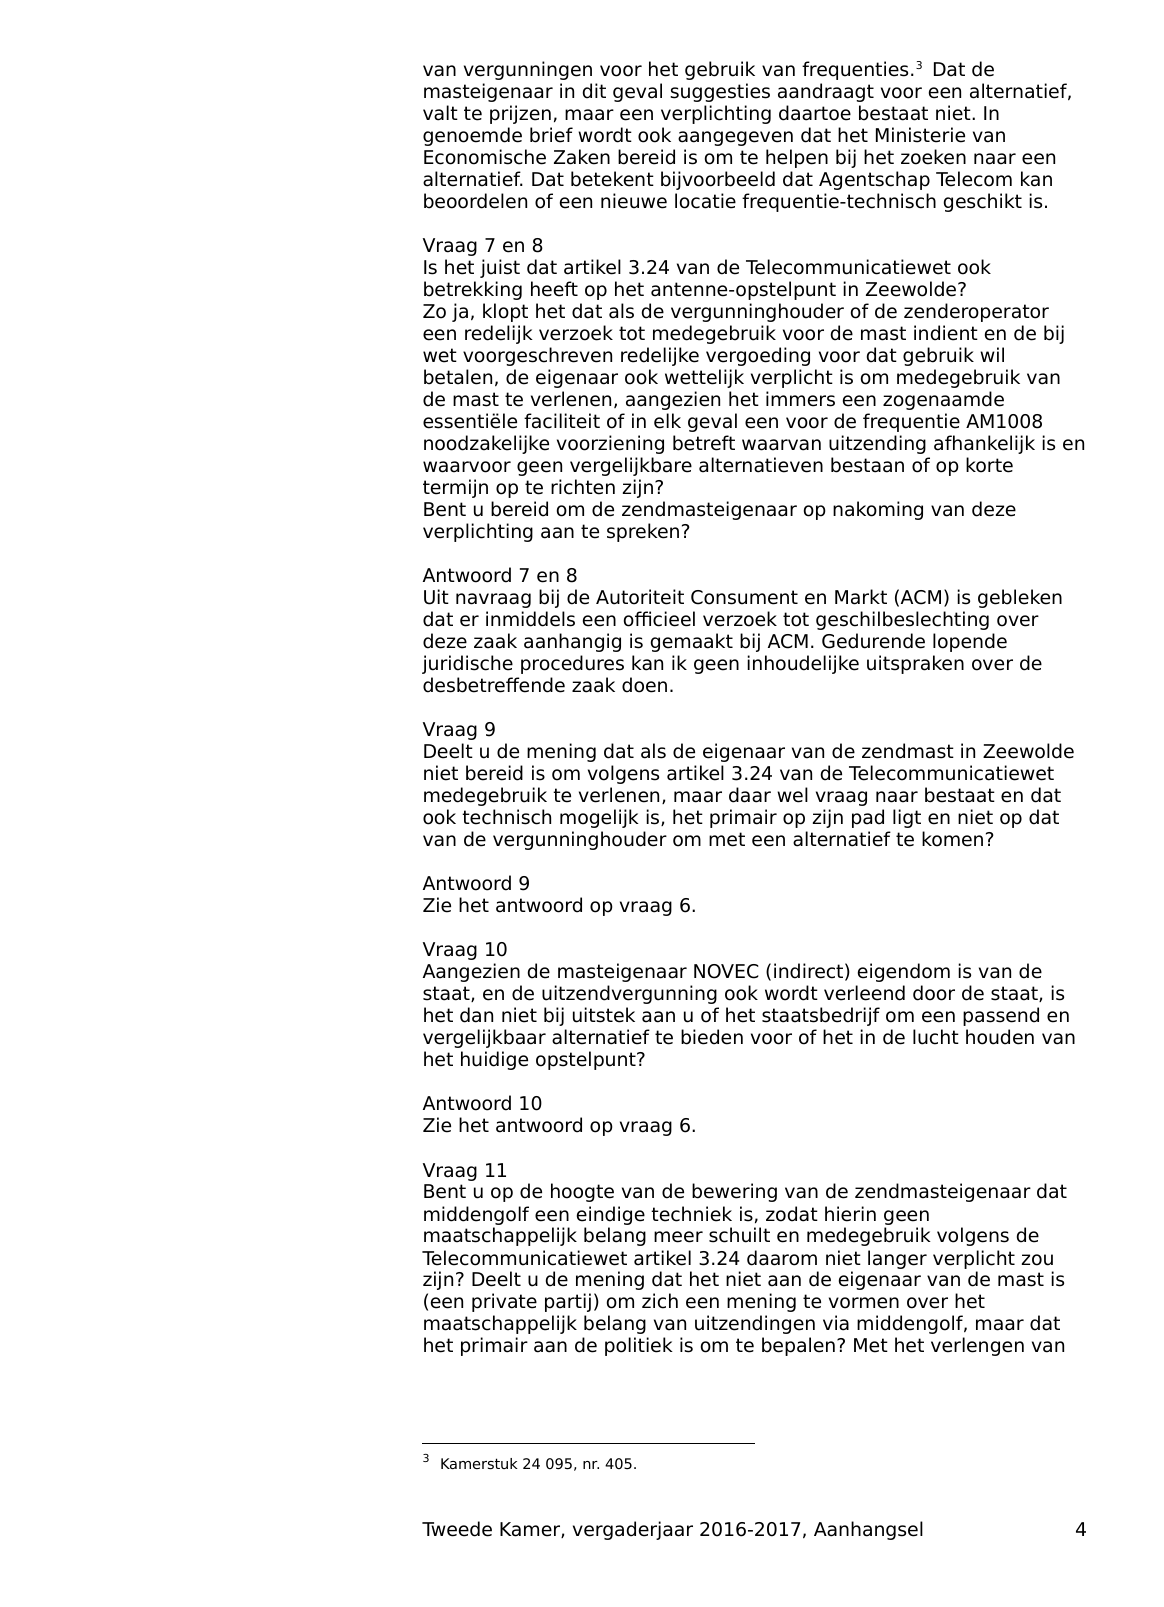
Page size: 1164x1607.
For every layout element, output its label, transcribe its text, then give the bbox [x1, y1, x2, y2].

text Bent u bereid om de zendmasteigenaar op nakoming van deze verplichting aan te spreken? [422, 499, 1087, 543]
text Zo ja, klopt het dat als de vergunninghouder of de zenderoperator een redelijk verzoek tot medegebruik voor de mast indient en de bij wet voorgeschreven redelijke vergoeding voor dat gebruik wil betalen, de eigenaar ook wettelijk verplicht is om medegebruik van de mast te verlenen, aangezien het immers een zogenaamde essentiële faciliteit of in elk geval een voor de frequentie AM1008 noodzakelijke voorziening betreft waarvan uitzending afhankelijk is en waarvoor geen vergelijkbare alternatieven bestaan of op korte termijn op te richten zijn? [422, 301, 1087, 499]
text Is het juist dat artikel 3.24 van de Telecommunicatiewet ook betrekking heeft op het antenne-opstelpunt in Zeewolde? [422, 257, 1087, 301]
text Aangezien de masteigenaar NOVEC (indirect) eigendom is van de staat, en de uitzendvergunning ook wordt verleend door de staat, is het dan niet bij uitstek aan u of het staatsbedrijf om een passend en vergelijkbaar alternatief te bieden voor of het in de lucht houden van het huidige opstelpunt? [422, 961, 1087, 1071]
text Vraag 10 [422, 939, 1087, 961]
text Antwoord 10 [422, 1093, 1087, 1115]
text Vraag 11 [422, 1159, 1087, 1181]
text van vergunningen voor het gebruik van frequenties. Dat de masteigenaar in dit geval suggesties aandraagt voor een alternatief, valt te prijzen, maar een verplichting daartoe bestaat niet. In genoemde brief wordt ook aangegeven dat het Ministerie van Economische Zaken bereid is om te helpen bij het zoeken naar een alternatief. Dat betekent bijvoorbeeld dat Agentschap Telecom kan beoordelen of een nieuwe locatie frequentie-technisch geschikt is. [422, 59, 1087, 213]
text Kamerstuk 24 095, nr. 405. [422, 1452, 1087, 1474]
text Antwoord 9 [422, 873, 1087, 895]
text Bent u op de hoogte van de bewering van de zendmasteigenaar dat middengolf een eindige techniek is, zodat hierin geen maatschappelijk belang meer schuilt en medegebruik volgens de Telecommunicatiewet artikel 3.24 daarom niet langer verplicht zou zijn? Deelt u de mening dat het niet aan de eigenaar van de mast is (een private partij) om zich een mening te vormen over het maatschappelijk belang van uitzendingen via middengolf, maar dat het primair aan de politiek is om te bepalen? Met het verlengen van [422, 1181, 1087, 1357]
text Zie het antwoord op vraag 6. [422, 1115, 1087, 1137]
text Uit navraag bij de Autoriteit Consument en Markt (ACM) is gebleken dat er inmiddels een officieel verzoek tot geschilbeslechting over deze zaak aanhangig is gemaakt bij ACM. Gedurende lopende juridische procedures kan ik geen inhoudelijke uitspraken over de desbetreffende zaak doen. [422, 587, 1087, 697]
text Antwoord 7 en 8 [422, 565, 1087, 587]
text Zie het antwoord op vraag 6. [422, 895, 1087, 917]
text Vraag 9 [422, 719, 1087, 741]
text Vraag 7 en 8 [422, 235, 1087, 257]
text Deelt u de mening dat als de eigenaar van de zendmast in Zeewolde niet bereid is om volgens artikel 3.24 van de Telecommunicatiewet medegebruik te verlenen, maar daar wel vraag naar bestaat en dat ook technisch mogelijk is, het primair op zijn pad ligt en niet op dat van de vergunninghouder om met een alternatief te komen? [422, 741, 1087, 851]
